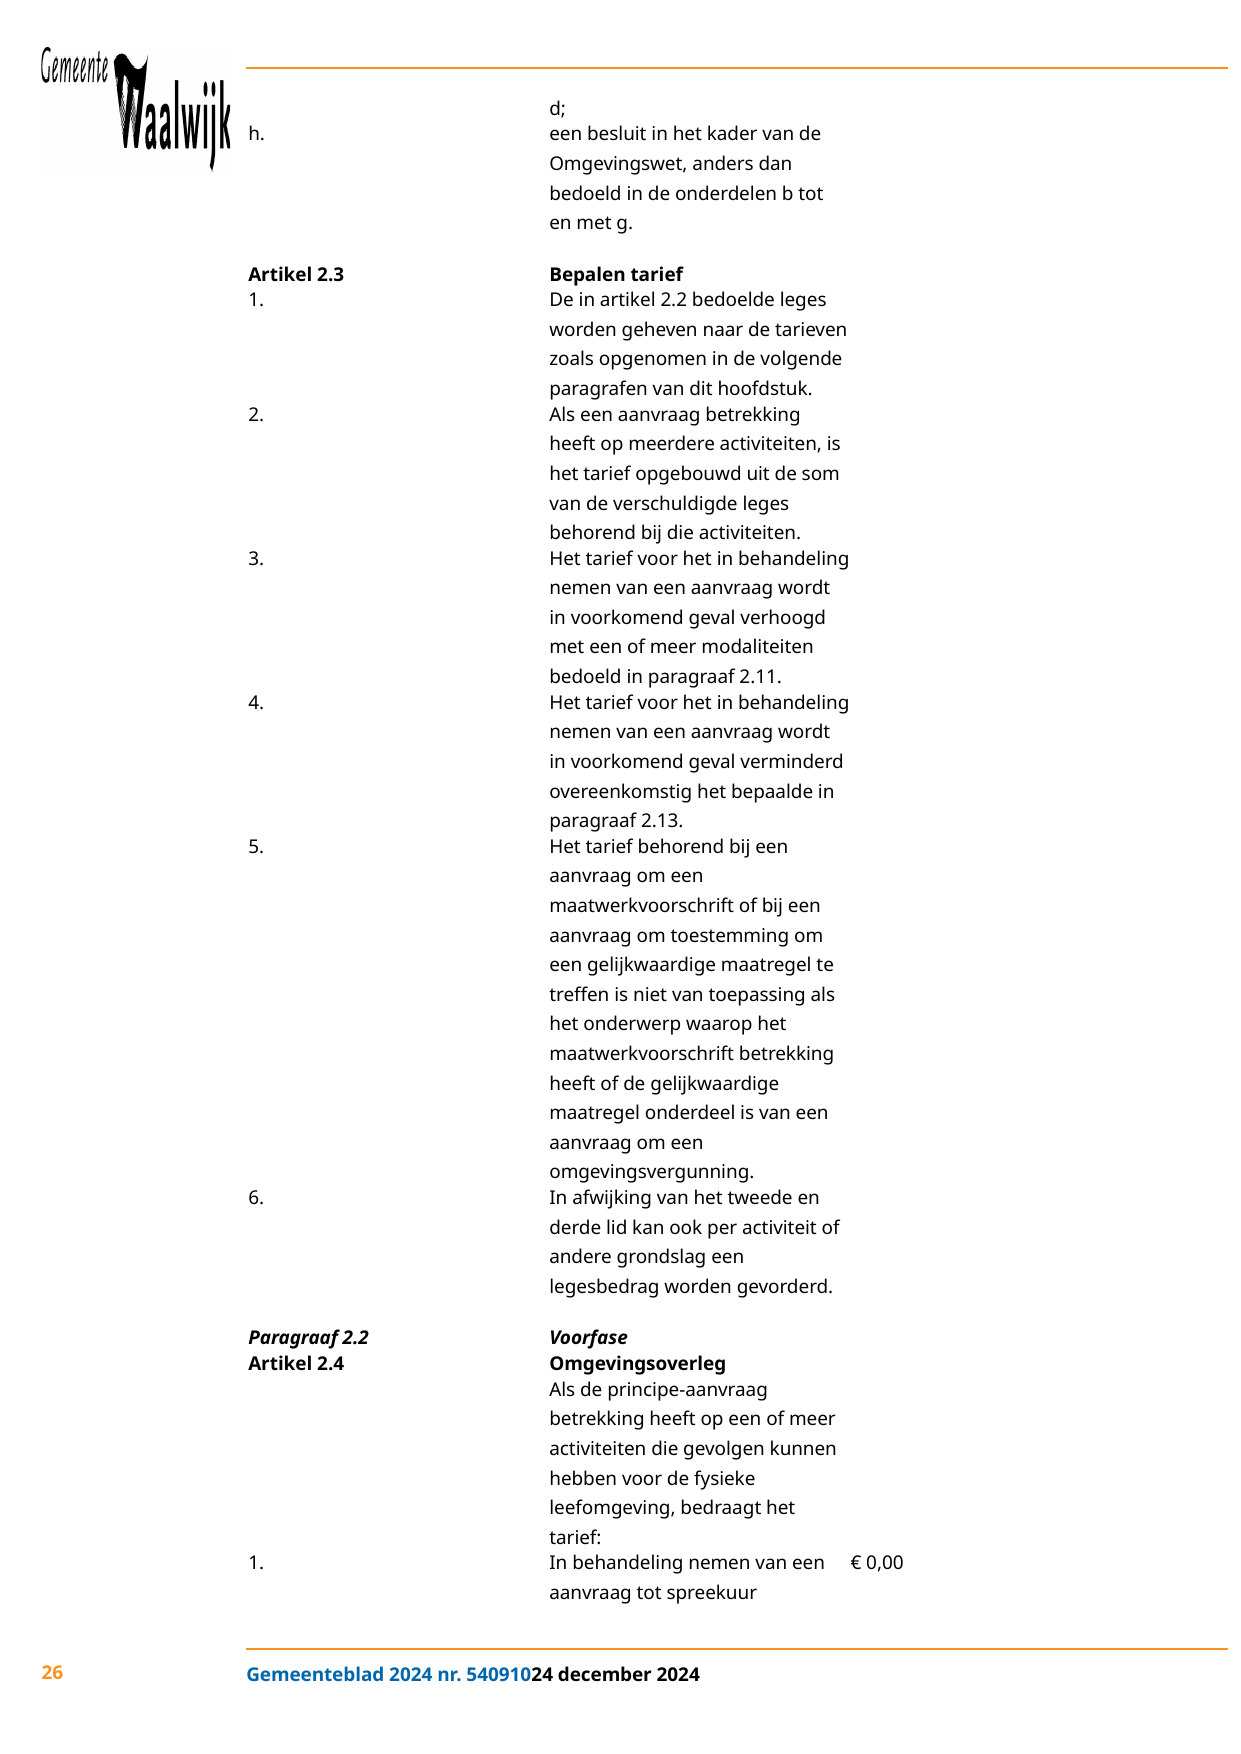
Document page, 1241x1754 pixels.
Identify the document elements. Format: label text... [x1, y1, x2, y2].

table_cell [850, 833, 1152, 1184]
table_cell Artikel 2.3 [248, 261, 549, 286]
table_header [248, 95, 549, 121]
table_cell 1. [248, 286, 549, 401]
table_cell Bepalen tarief [549, 261, 850, 286]
table_cell [850, 1299, 1152, 1324]
table_cell De in artikel 2.2 bedoelde leges worden geheven naar de tarieven zoals opgenomen in de volgende paragrafen van dit hoofdstuk. [549, 286, 850, 401]
table_cell [850, 235, 1152, 261]
table_cell Het tarief behorend bij een aanvraag om een maatwerkvoorschrift of bij een aanvraag om toestemming om een gelijkwaardige maatregel te treffen is niet van toepassing als het onderwerp waarop het maatwerkvoorschrift betrekking heeft of de gelijkwaardige maatregel onderdeel is van een aanvraag om een omgevingsvergunning. [549, 833, 850, 1184]
picture [41, 47, 231, 172]
table_cell Omgevingsoverleg [549, 1350, 850, 1376]
table_cell Als een aanvraag betrekking heeft op meerdere activiteiten, is het tarief opgebouwd uit de som van de verschuldigde leges behorend bij die activiteiten. [549, 401, 850, 545]
table_cell [549, 235, 850, 261]
table_cell 1. [248, 1550, 549, 1605]
table_cell een besluit in het kader van de Omgevingswet, anders dan bedoeld in de onderdelen b tot en met g. [549, 121, 850, 235]
table_cell Paragraaf 2.2 [248, 1325, 549, 1350]
table_cell [248, 1376, 549, 1549]
table_cell Het tarief voor het in behandeling nemen van een aanvraag wordt in voorkomend geval verminderd overeenkomstig het bepaalde in paragraaf 2.13. [549, 689, 850, 833]
table_header d; [549, 95, 850, 121]
table_cell [850, 1325, 1152, 1350]
table_cell [850, 1350, 1152, 1376]
table_cell In behandeling nemen van een aanvraag tot spreekuur [549, 1550, 850, 1605]
table_cell [850, 689, 1152, 833]
table_cell [248, 1299, 549, 1324]
table_cell In afwijking van het tweede en derde lid kan ook per activiteit of andere grondslag een legesbedrag worden gevorderd. [549, 1184, 850, 1299]
table_cell [850, 261, 1152, 286]
table_header [850, 95, 1152, 121]
table_cell 3. [248, 545, 549, 689]
table_cell [850, 401, 1152, 545]
table_cell [549, 1299, 850, 1324]
table_cell € 0,00 [850, 1550, 1152, 1605]
table_cell 6. [248, 1184, 549, 1299]
table_cell 5. [248, 833, 549, 1184]
table_cell Artikel 2.4 [248, 1350, 549, 1376]
table_cell 4. [248, 689, 549, 833]
table_cell [850, 1184, 1152, 1299]
table_cell h. [248, 121, 549, 235]
table_cell Voorfase [549, 1325, 850, 1350]
table_cell [850, 121, 1152, 235]
table_cell [850, 545, 1152, 689]
table_cell [850, 286, 1152, 401]
table_cell [850, 1376, 1152, 1549]
table_cell [248, 235, 549, 261]
table_cell Het tarief voor het in behandeling nemen van een aanvraag wordt in voorkomend geval verhoogd met een of meer modaliteiten bedoeld in paragraaf 2.11. [549, 545, 850, 689]
table_cell Als de principe-aanvraag betrekking heeft op een of meer activiteiten die gevolgen kunnen hebben voor de fysieke leefomgeving, bedraagt het tarief: [549, 1376, 850, 1549]
table_cell 2. [248, 401, 549, 545]
